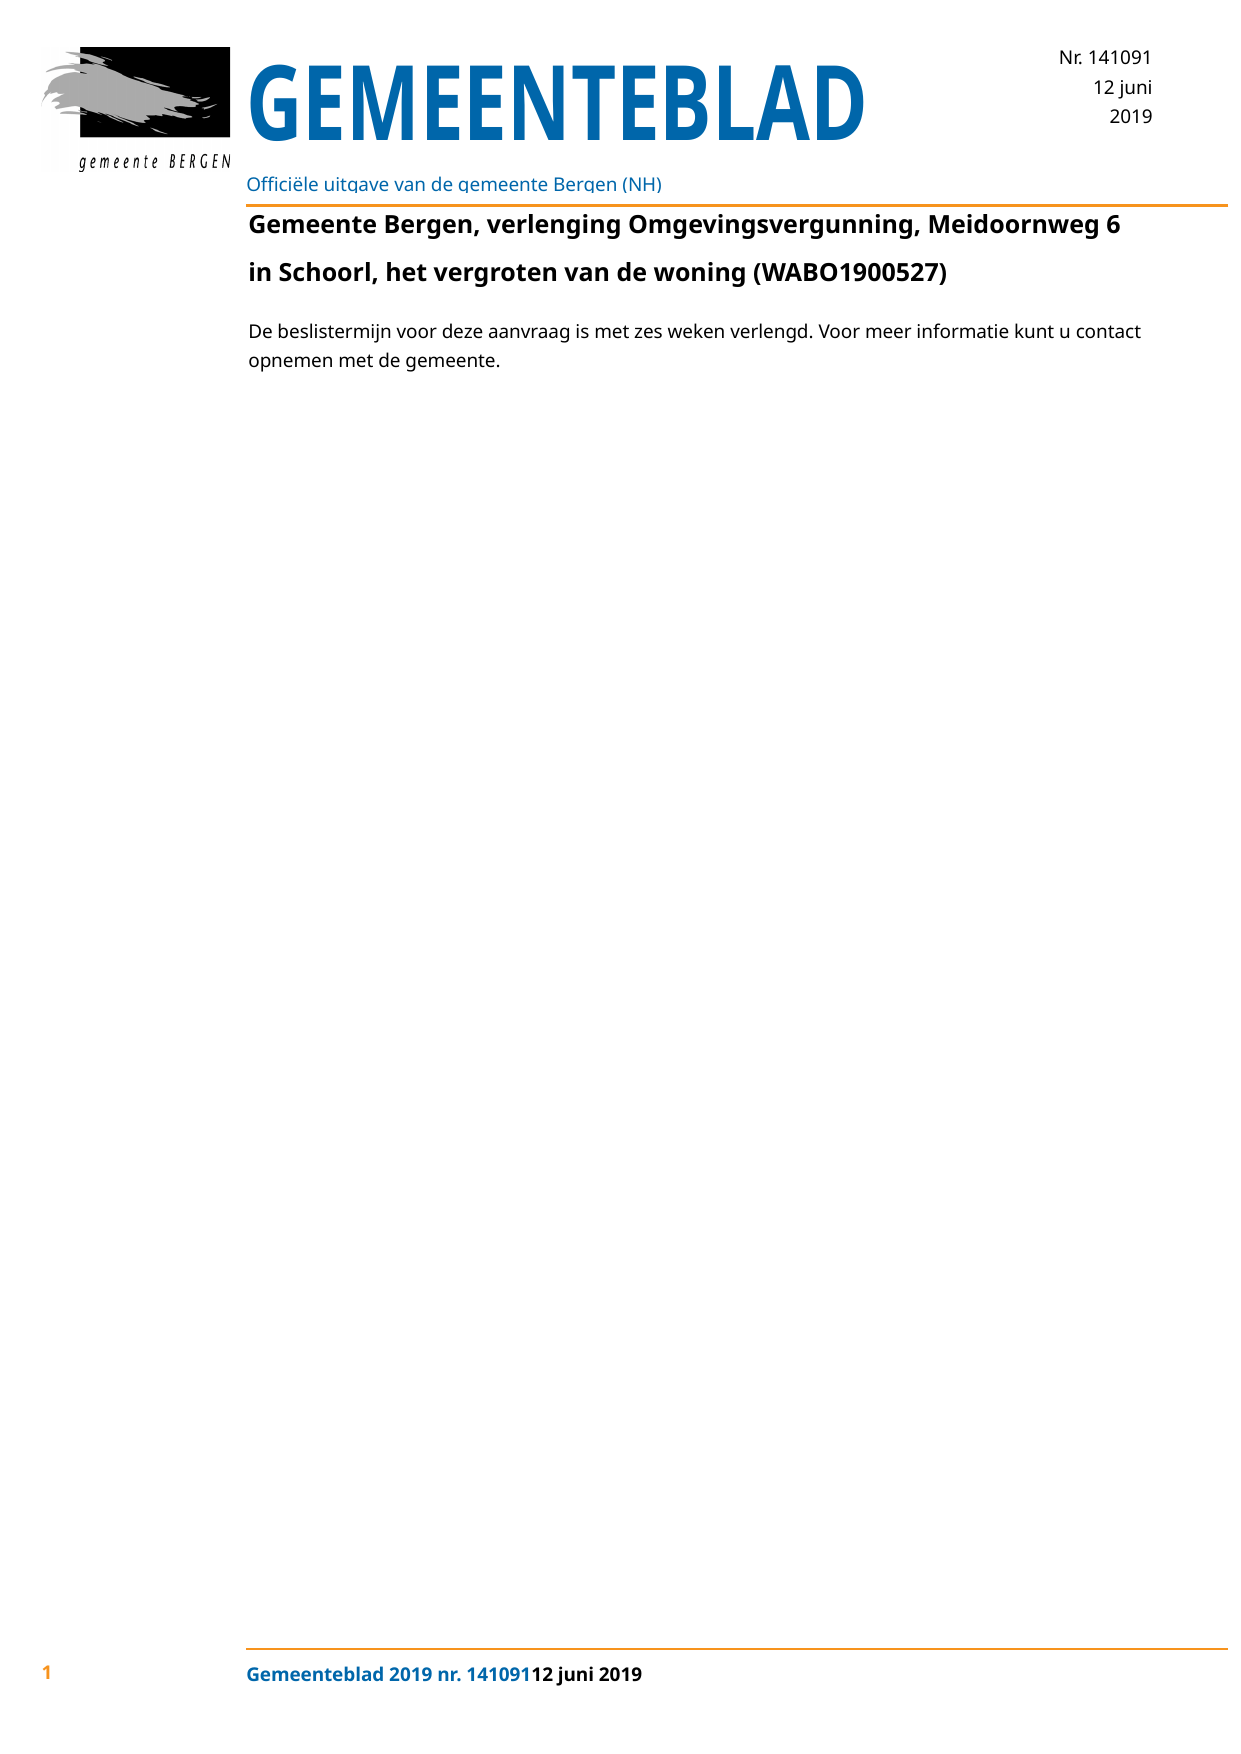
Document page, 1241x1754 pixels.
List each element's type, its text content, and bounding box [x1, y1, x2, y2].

text De beslistermijn voor deze aanvraag is met zes weken verlengd. Voor meer informatie kunt u contact opnemen met de gemeente. [248, 318, 1152, 373]
picture [41, 47, 231, 172]
text Gemeente Bergen, verlenging Omgevingsvergunning, Meidoornweg 6 in Schoorl, het vergroten van de woning (WABO1900527) [248, 207, 1152, 288]
